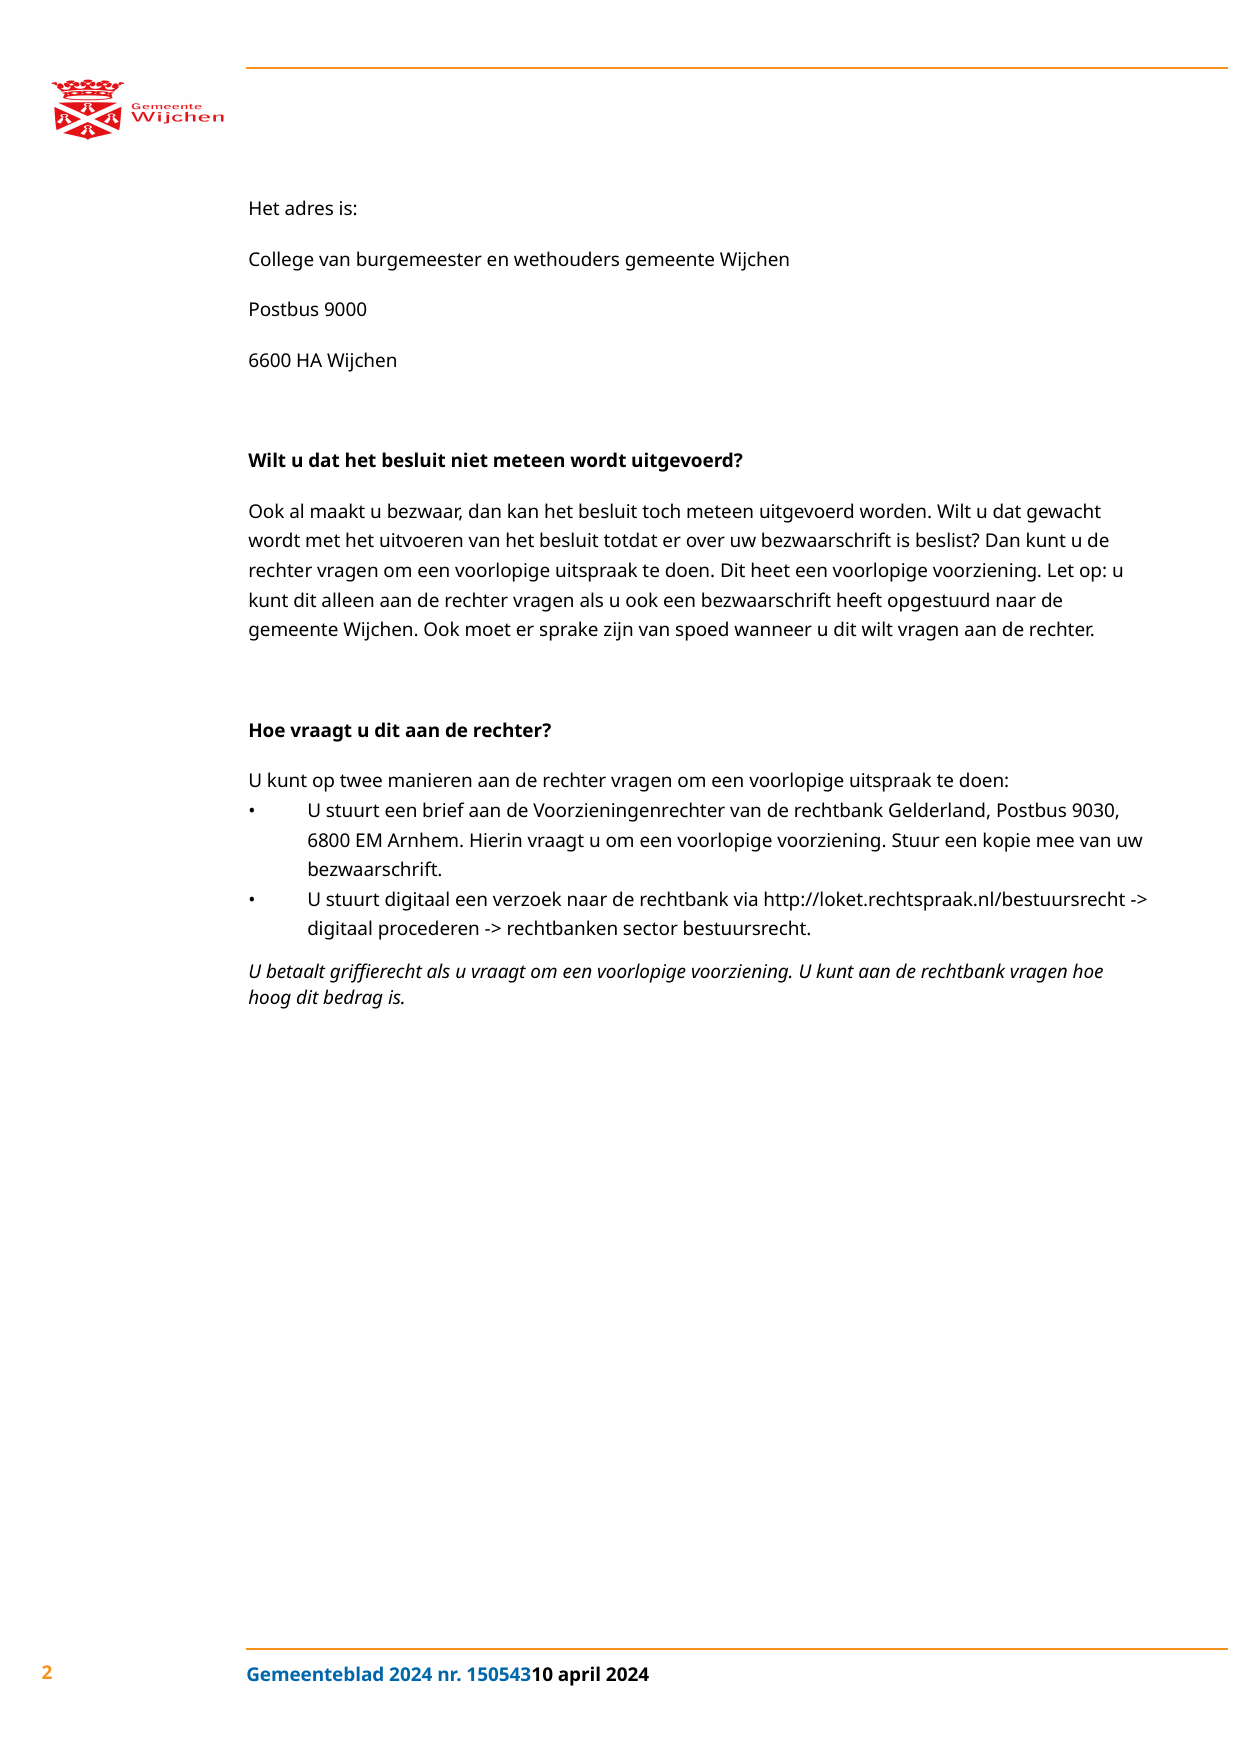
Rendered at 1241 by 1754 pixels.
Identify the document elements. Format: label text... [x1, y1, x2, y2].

list U stuurt digitaal een verzoek naar de rechtbank via http://loket.rechtspraak.nl/bestuursrecht -> digitaal procederen -> rechtbanken sector bestuursrecht. [248, 886, 1152, 941]
text Het adres is: [248, 196, 1152, 221]
text U kunt op twee manieren aan de rechter vragen om een voorlopige uitspraak te doen: [248, 768, 1152, 793]
text U betaalt griffierecht als u vraagt om een voorlopige voorziening. U kunt aan de rechtbank vragen hoe hoog dit bedrag is. [248, 959, 1152, 1010]
list U stuurt een brief aan de Voorzieningenrechter van de rechtbank Gelderland, Postbus 9030, 6800 EM Arnhem. Hierin vraagt u om een voorlopige voorziening. Stuur een kopie mee van uw bezwaarschrift. [248, 797, 1152, 882]
text 6600 HA Wijchen [248, 347, 1152, 373]
text College van burgemeester en wethouders gemeente Wijchen [248, 246, 1152, 272]
text Hoe vraagt u dit aan de rechter? [248, 717, 1152, 743]
text Wilt u dat het besluit niet meteen wordt uitgevoerd? [248, 448, 1152, 473]
text Postbus 9000 [248, 296, 1152, 322]
text Ook al maakt u bezwaar, dan kan het besluit toch meteen uitgevoerd worden. Wilt u dat gewacht wordt met het uitvoeren van het besluit totdat er over uw bezwaarschrift is beslist? Dan kunt u de rechter vragen om een voorlopige uitspraak te doen. Dit heet een voorlopige voorziening. Let op: u kunt dit alleen aan de rechter vragen als u ook een bezwaarschrift heeft opgestuurd naar de gemeente Wijchen. Ook moet er sprake zijn van spoed wanneer u dit wilt vragen aan de rechter. [248, 498, 1152, 642]
picture [41, 47, 231, 172]
